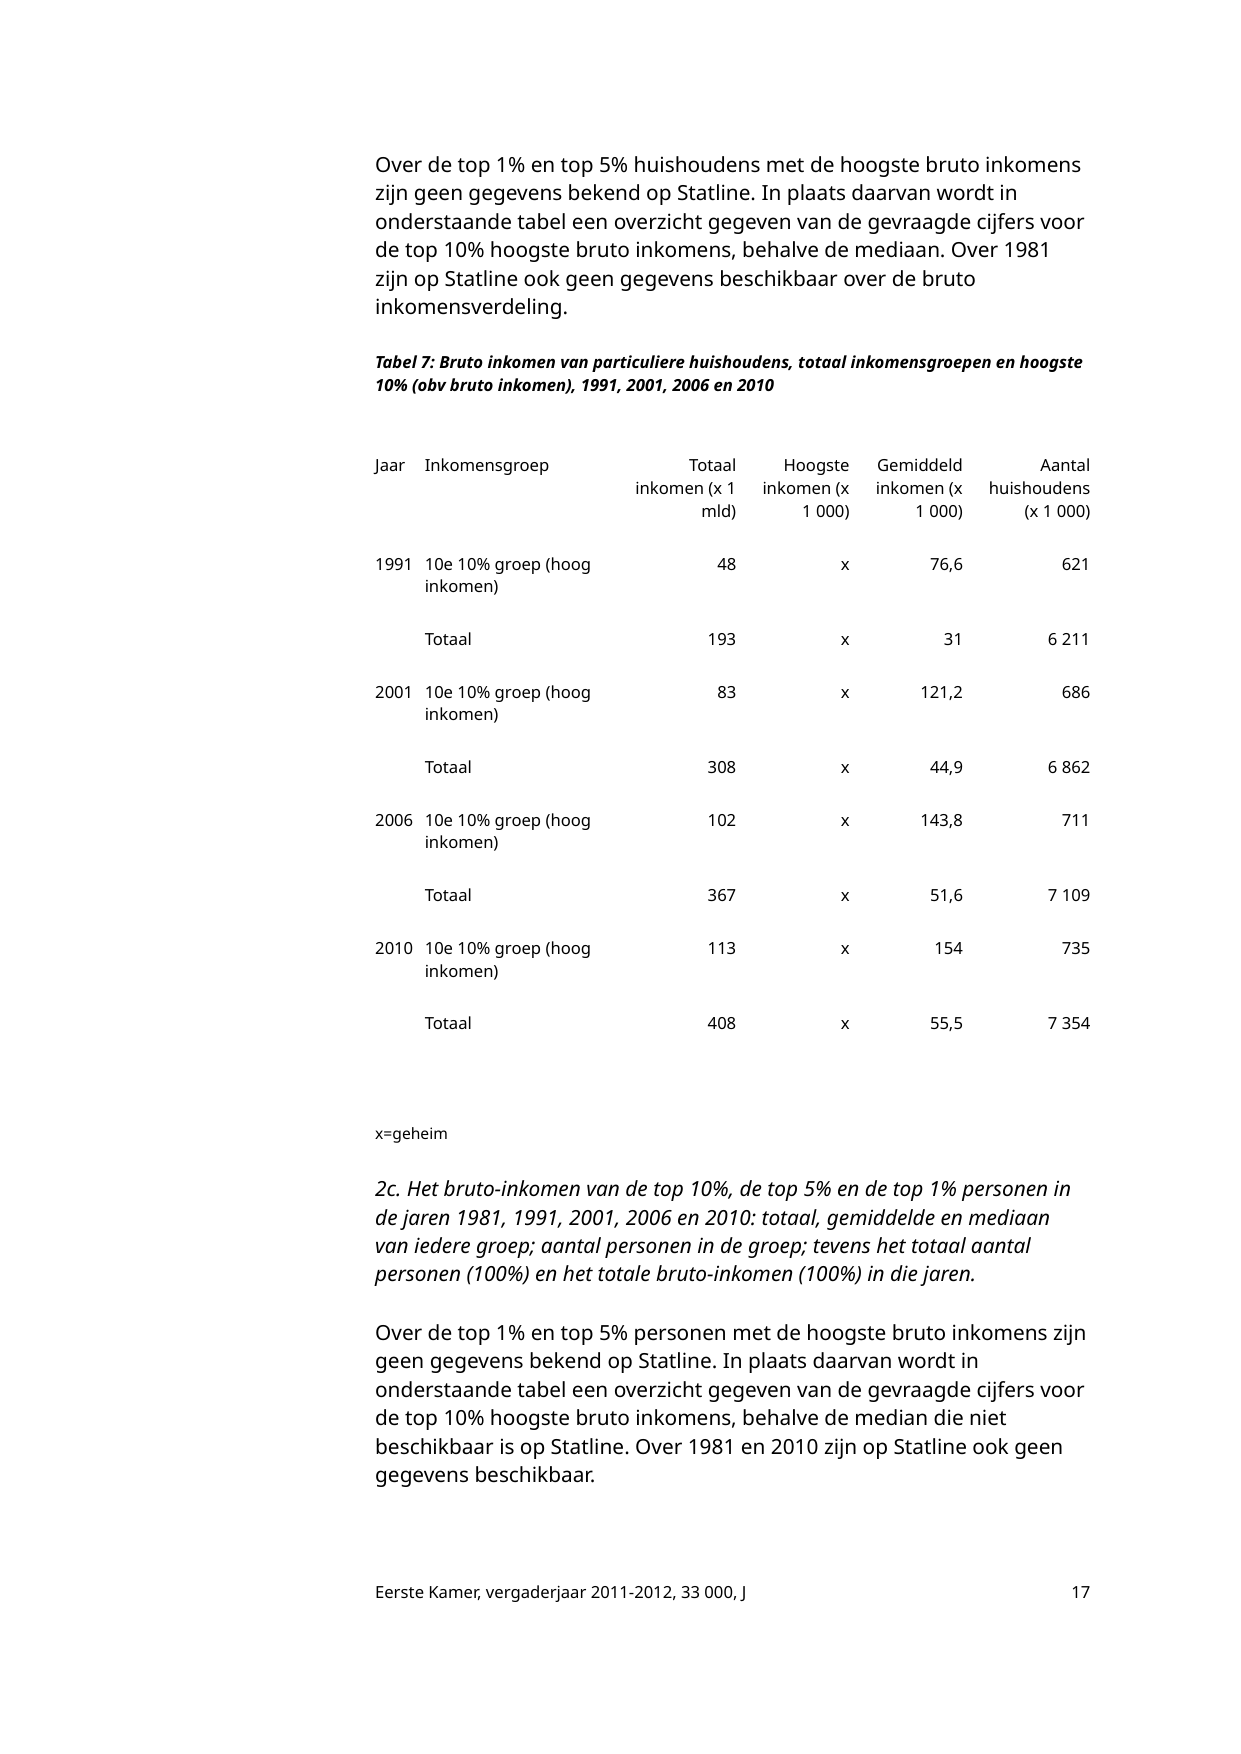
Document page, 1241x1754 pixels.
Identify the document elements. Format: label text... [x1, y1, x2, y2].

table_cell 367 [623, 884, 736, 936]
table_cell x [736, 808, 849, 884]
table_header Jaar [375, 454, 424, 552]
table_cell 711 [963, 808, 1090, 884]
table_cell 735 [963, 936, 1090, 1012]
table_header Hoogste inkomen (x 1 000) [736, 454, 849, 552]
table_cell 10e 10% groep (hoog inkomen) [425, 808, 623, 884]
text Tabel 7: Bruto inkomen van particuliere huishoudens, totaal inkomensgroepen en hoogste 10% (obv bruto inkomen), 1991, 2001, 2006 en 2010 [375, 351, 1090, 396]
table_cell 193 [623, 628, 736, 680]
table_cell x [736, 936, 849, 1012]
table_cell 10e 10% groep (hoog inkomen) [425, 552, 623, 627]
table_cell 621 [963, 552, 1090, 627]
table_cell 51,6 [849, 884, 963, 936]
table_cell 102 [623, 808, 736, 884]
table_cell Totaal [425, 884, 623, 936]
table_header Gemiddeld inkomen (x 1 000) [849, 454, 963, 552]
table_cell 6 211 [963, 628, 1090, 680]
table_cell x [736, 680, 849, 756]
table_cell 31 [849, 628, 963, 680]
table_cell x [736, 552, 849, 627]
table_cell Totaal [425, 1012, 623, 1064]
text Over de top 1% en top 5% huishoudens met de hoogste bruto inkomens zijn geen gegevens bekend op Statline. In plaats daarvan wordt in onderstaande tabel een overzicht gegeven van de gevraagde cijfers voor de top 10% hoogste bruto inkomens, behalve de mediaan. Over 1981 zijn op Statline ook geen gegevens beschikbaar over de bruto inkomensverdeling. [375, 150, 1090, 321]
table_cell 2010 [375, 936, 424, 1064]
table_cell 10e 10% groep (hoog inkomen) [425, 936, 623, 1012]
table_cell x [736, 884, 849, 936]
table_cell x [736, 1012, 849, 1064]
table_cell 76,6 [849, 552, 963, 627]
table_cell 2001 [375, 680, 424, 808]
table_cell 55,5 [849, 1012, 963, 1064]
table_cell 83 [623, 680, 736, 756]
table_cell 686 [963, 680, 1090, 756]
table_cell x [736, 628, 849, 680]
text x=geheim [375, 1123, 1090, 1144]
table_cell 143,8 [849, 808, 963, 884]
table_cell Totaal [425, 628, 623, 680]
table_cell 121,2 [849, 680, 963, 756]
table_cell 7 109 [963, 884, 1090, 936]
table_cell 10e 10% groep (hoog inkomen) [425, 680, 623, 756]
table_cell 48 [623, 552, 736, 627]
table_cell x [736, 756, 849, 808]
table_header Aantal huishoudens (x 1 000) [963, 454, 1090, 552]
table_cell 44,9 [849, 756, 963, 808]
text 2c. Het bruto-inkomen van de top 10%, de top 5% en de top 1% personen in de jaren 1981, 1991, 2001, 2006 en 2010: totaal, gemiddelde en mediaan van iedere groep; aantal personen in de groep; tevens het totaal aantal personen (100%) en het totale bruto-inkomen (100%) in die jaren. [375, 1174, 1090, 1288]
table_cell 1991 [375, 552, 424, 680]
table_cell 113 [623, 936, 736, 1012]
table_cell 154 [849, 936, 963, 1012]
table_cell 7 354 [963, 1012, 1090, 1064]
table_cell 308 [623, 756, 736, 808]
text Over de top 1% en top 5% personen met de hoogste bruto inkomens zijn geen gegevens bekend op Statline. In plaats daarvan wordt in onderstaande tabel een overzicht gegeven van de gevraagde cijfers voor de top 10% hoogste bruto inkomens, behalve de median die niet beschikbaar is op Statline. Over 1981 en 2010 zijn op Statline ook geen gegevens beschikbaar. [375, 1318, 1090, 1489]
table_header Totaal inkomen (x 1 mld) [623, 454, 736, 552]
table_header Inkomensgroep [425, 454, 623, 552]
table_cell 408 [623, 1012, 736, 1064]
table_cell 2006 [375, 808, 424, 936]
table_cell 6 862 [963, 756, 1090, 808]
table_cell Totaal [425, 756, 623, 808]
